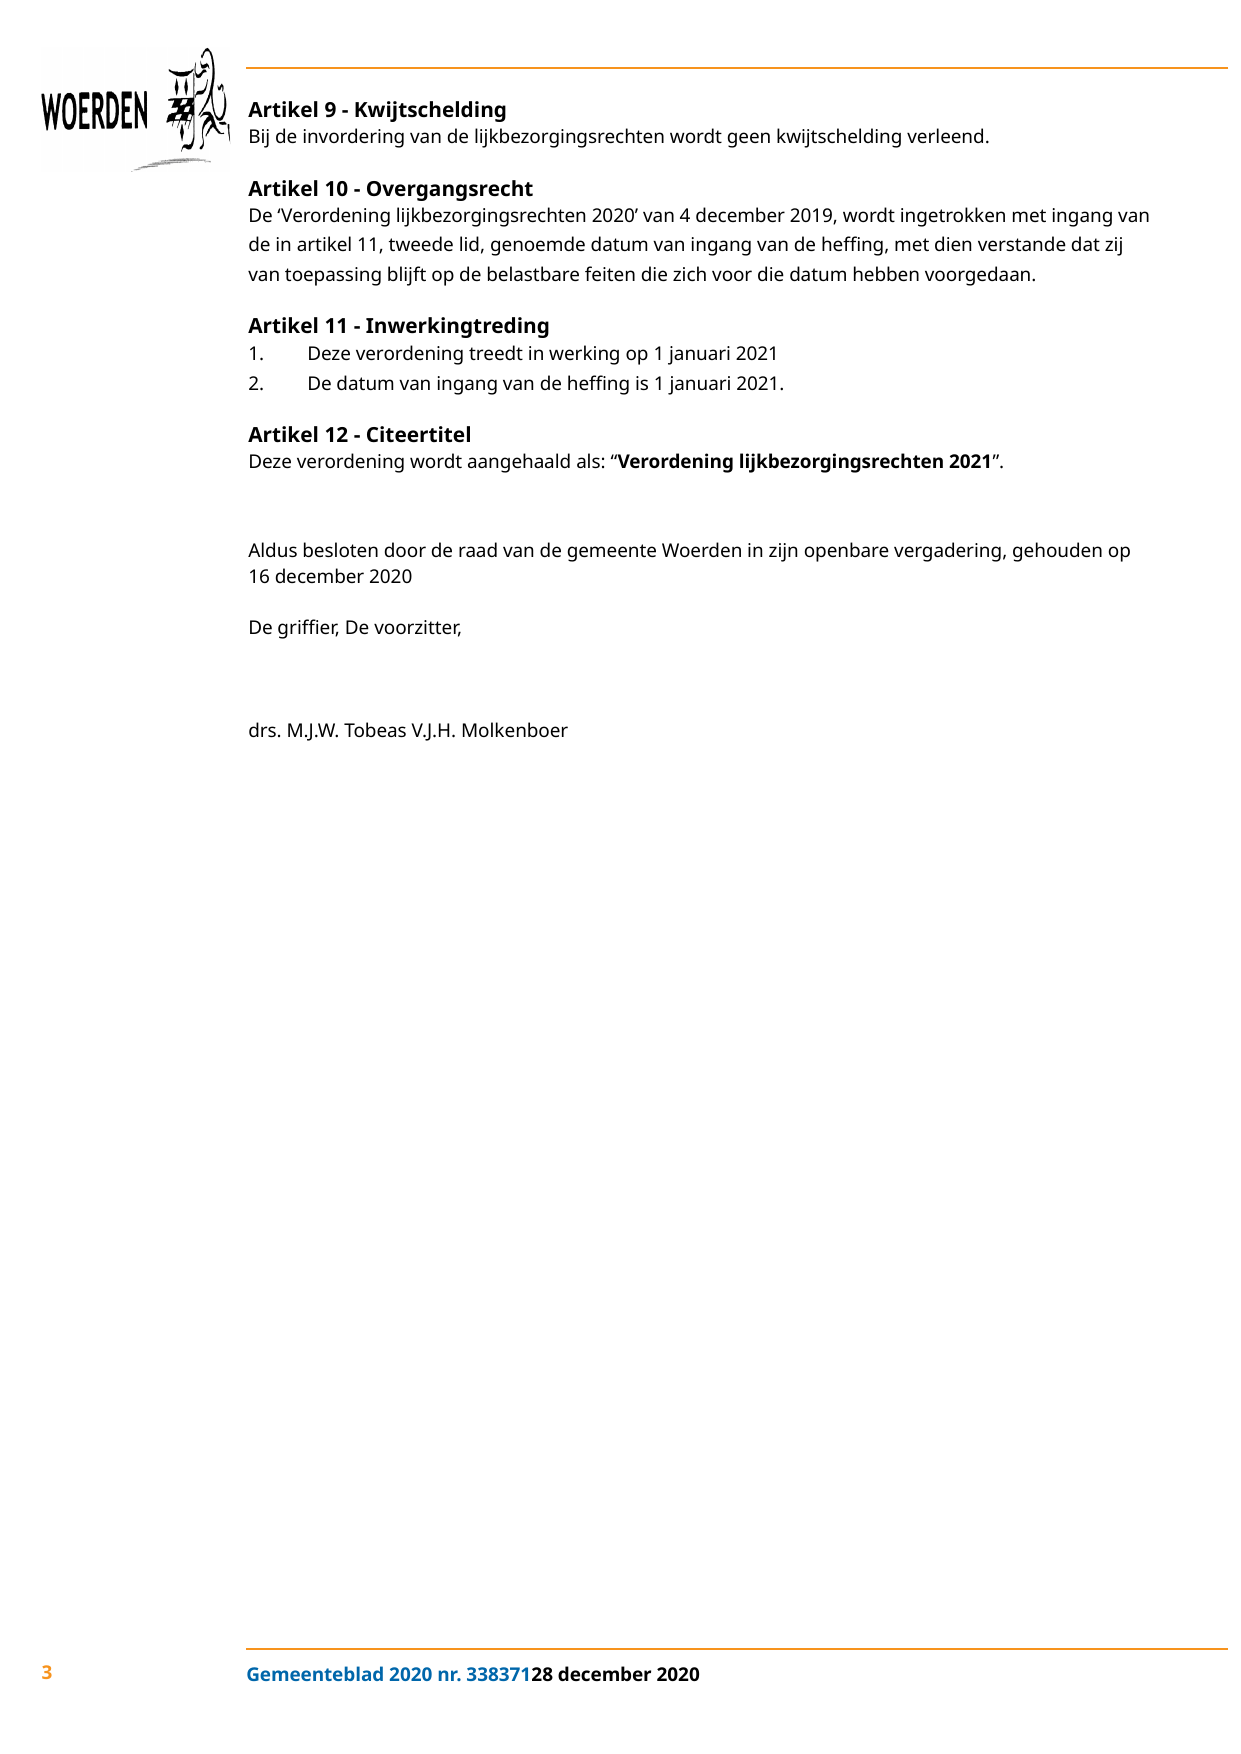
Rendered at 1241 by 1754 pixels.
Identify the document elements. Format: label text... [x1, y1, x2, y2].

text Aldus besloten door de raad van de gemeente Woerden in zijn openbare vergadering, gehouden op 16 december 2020 [248, 537, 1152, 589]
text De griffier, De voorzitter, [248, 614, 1152, 640]
text De ‘Verordening lijkbezorgingsrechten 2020’ van 4 december 2019, wordt ingetrokken met ingang van de in artikel 11, tweede lid, genoemde datum van ingang van de heffing, met dien verstande dat zij van toepassing blijft op de belastbare feiten die zich voor die datum hebben voorgedaan. [248, 202, 1152, 287]
picture [41, 47, 231, 172]
text Bij de invordering van de lijkbezorgingsrechten wordt geen kwijtschelding verleend. [248, 123, 1152, 149]
text Artikel 10 - Overgangsrecht [248, 174, 1152, 202]
text Deze verordening wordt aangehaald als: “Verordening lijkbezorgingsrechten 2021”. [248, 448, 1152, 474]
text Artikel 11 - Inwerkingtreding [248, 312, 1152, 340]
text drs. M.J.W. Tobeas V.J.H. Molkenboer [248, 717, 1152, 743]
list Deze verordening treedt in werking op 1 januari 2021 [248, 340, 1152, 366]
text Artikel 12 - Citeertitel [248, 420, 1152, 448]
list De datum van ingang van de heffing is 1 januari 2021. [248, 370, 1152, 395]
text Artikel 9 - Kwijtschelding [248, 95, 1152, 123]
